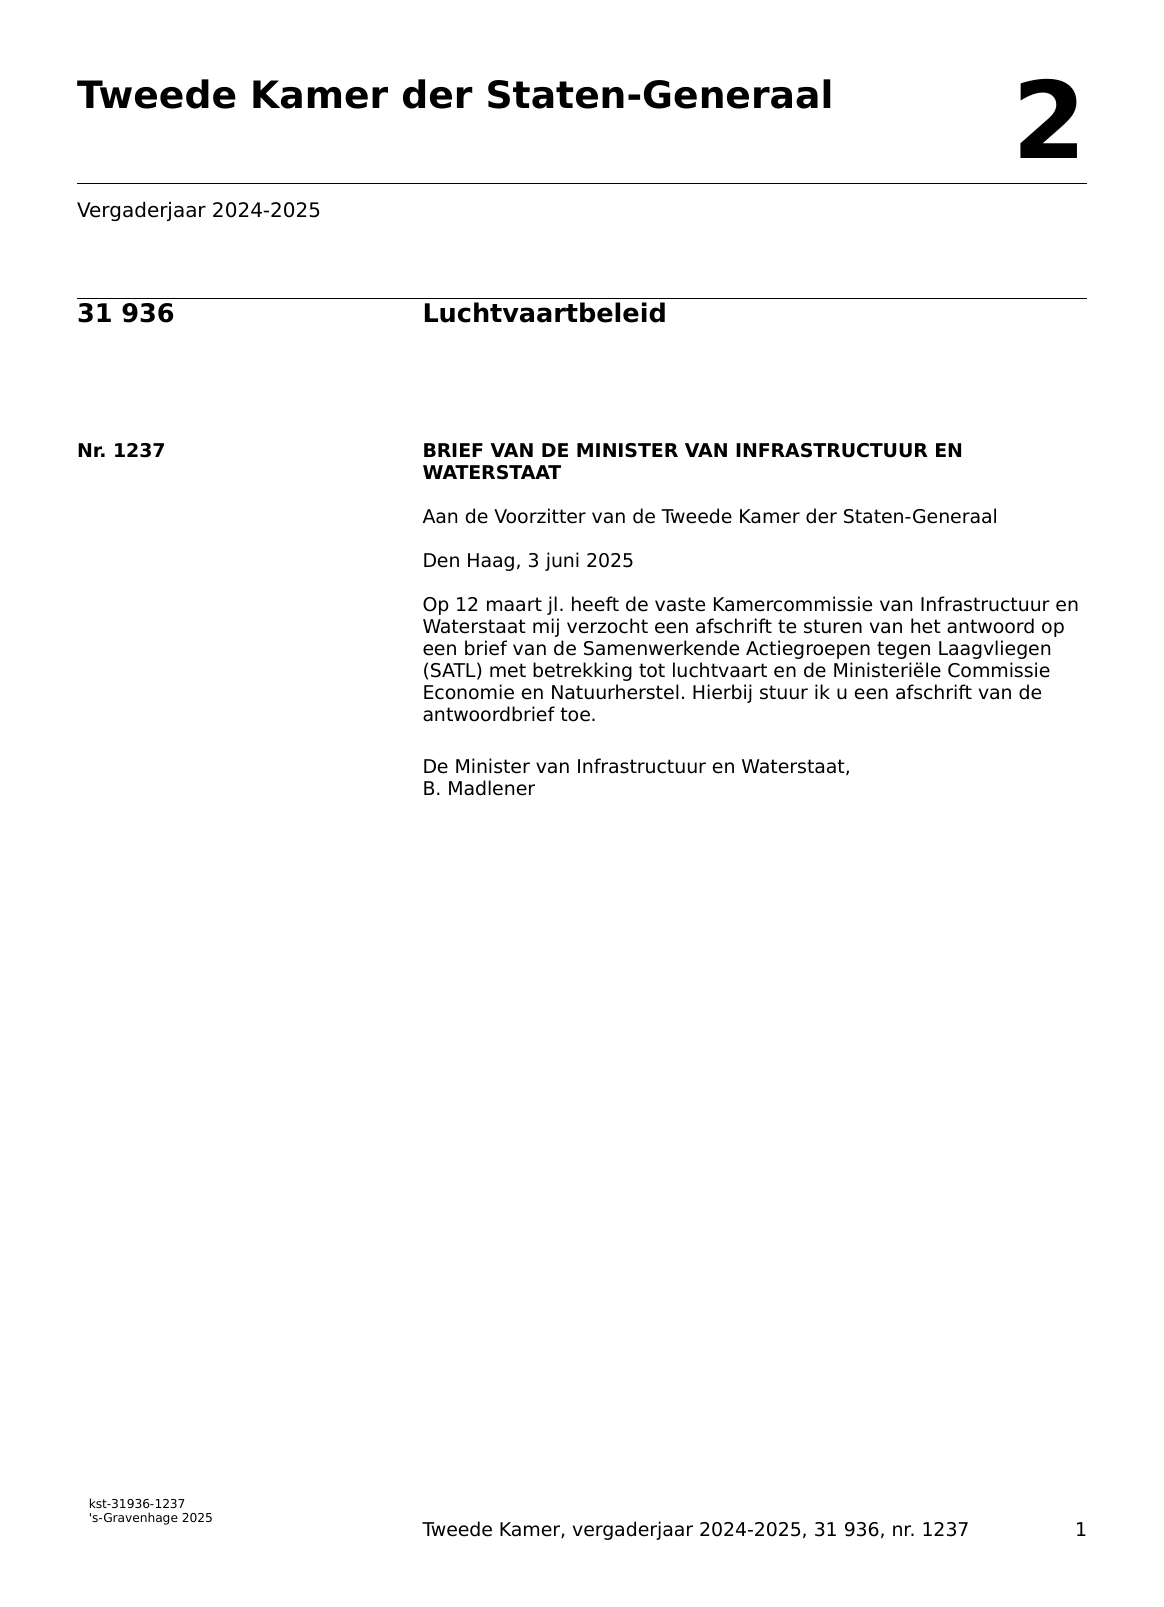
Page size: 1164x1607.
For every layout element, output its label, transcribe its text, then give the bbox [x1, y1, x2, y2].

text Aan de Voorzitter van de Tweede Kamer der Staten-Generaal [422, 506, 1087, 528]
text Den Haag, 3 juni 2025 [422, 550, 1087, 572]
table_cell Vergaderjaar 2024-2025 [77, 184, 1087, 298]
subtitle 31 936 Luchtvaartbeleid [77, 299, 1087, 329]
table_header 2 [886, 59, 1087, 183]
text kst-31936-1237 [88, 1497, 323, 1511]
text 's-Gravenhage 2025 [88, 1511, 323, 1525]
subtitle Nr. 1237 BRIEF VAN DE MINISTER VAN INFRASTRUCTUUR EN WATERSTAAT [77, 440, 1087, 484]
text De Minister van Infrastructuur en Waterstaat, B. Madlener [422, 756, 1087, 800]
text Op 12 maart jl. heeft de vaste Kamercommissie van Infrastructuur en Waterstaat mij verzocht een afschrift te sturen van het antwoord op een brief van de Samenwerkende Actiegroepen tegen Laagvliegen (SATL) met betrekking tot luchtvaart en de Ministeriële Commissie Economie en Natuurherstel. Hierbij stuur ik u een afschrift van de antwoordbrief toe. [422, 594, 1087, 726]
table_header Tweede Kamer der Staten-Generaal [77, 59, 886, 183]
